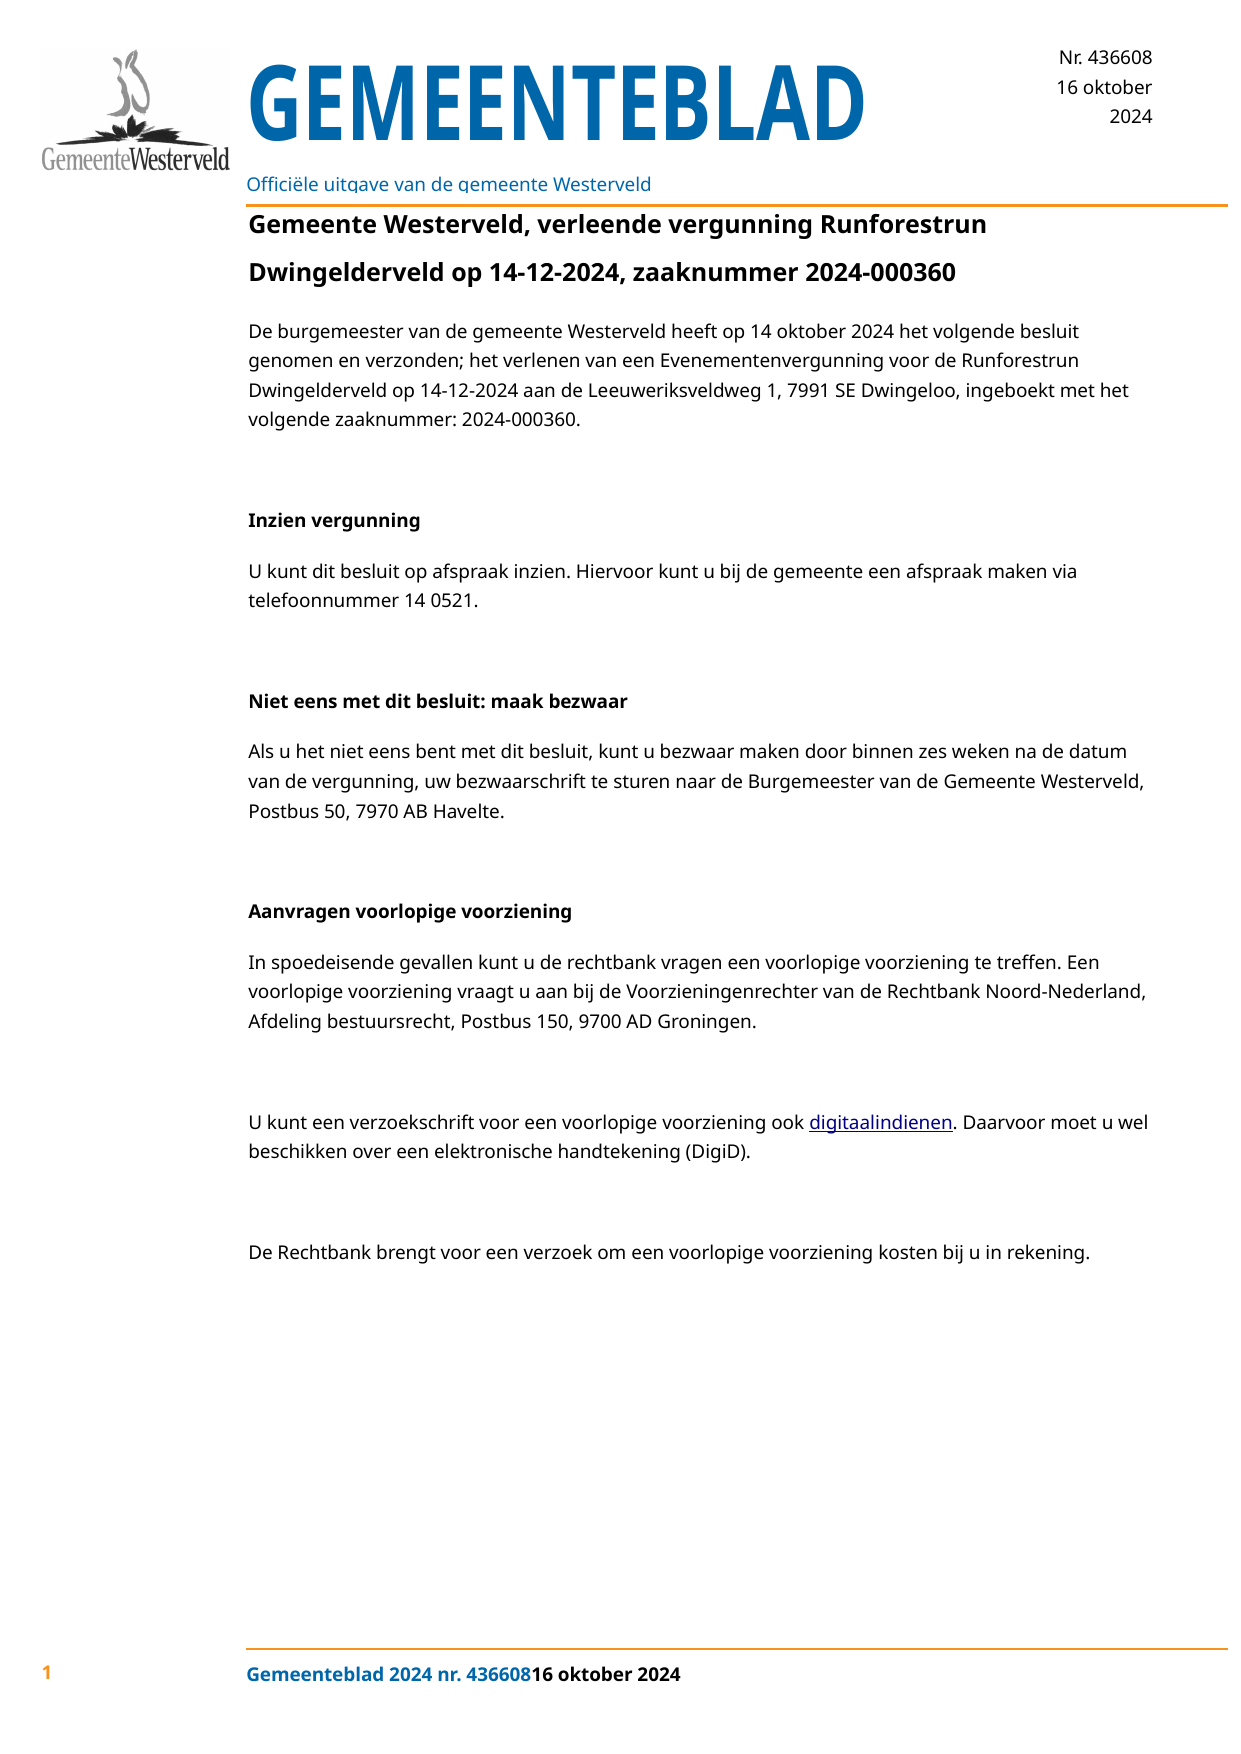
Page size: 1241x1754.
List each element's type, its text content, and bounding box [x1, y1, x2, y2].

text Als u het niet eens bent met dit besluit, kunt u bezwaar maken door binnen zes weken na de datum van de vergunning, uw bezwaarschrift te sturen naar de Burgemeester van de Gemeente Westerveld, Postbus 50, 7970 AB Havelte. [248, 739, 1152, 824]
text Inzien vergunning [248, 507, 1152, 533]
picture [41, 47, 231, 172]
text Aanvragen voorlopige voorziening [248, 899, 1152, 924]
text U kunt een verzoekschrift voor een voorlopige voorziening ook digitaalindienen. Daarvoor moet u wel beschikken over een elektronische handtekening (DigiD). [248, 1109, 1152, 1164]
text U kunt dit besluit op afspraak inzien. Hiervoor kunt u bij de gemeente een afspraak maken via telefoonnummer 14 0521. [248, 558, 1152, 613]
text In spoedeisende gevallen kunt u de rechtbank vragen een voorlopige voorziening te treffen. Een voorlopige voorziening vraagt u aan bij de Voorzieningenrechter van de Rechtbank Noord-Nederland, Afdeling bestuursrecht, Postbus 150, 9700 AD Groningen. [248, 949, 1152, 1034]
text Niet eens met dit besluit: maak bezwaar [248, 688, 1152, 714]
text De burgemeester van de gemeente Westerveld heeft op 14 oktober 2024 het volgende besluit genomen en verzonden; het verlenen van een Evenementenvergunning voor de Runforestrun Dwingelderveld op 14-12-2024 aan de Leeuweriksveldweg 1, 7991 SE Dwingeloo, ingeboekt met het volgende zaaknummer: 2024-000360. [248, 318, 1152, 432]
text De Rechtbank brengt voor een verzoek om een voorlopige voorziening kosten bij u in rekening. [248, 1239, 1152, 1265]
text Gemeente Westerveld, verleende vergunning Runforestrun Dwingelderveld op 14-12-2024, zaaknummer 2024-000360 [248, 207, 1152, 288]
